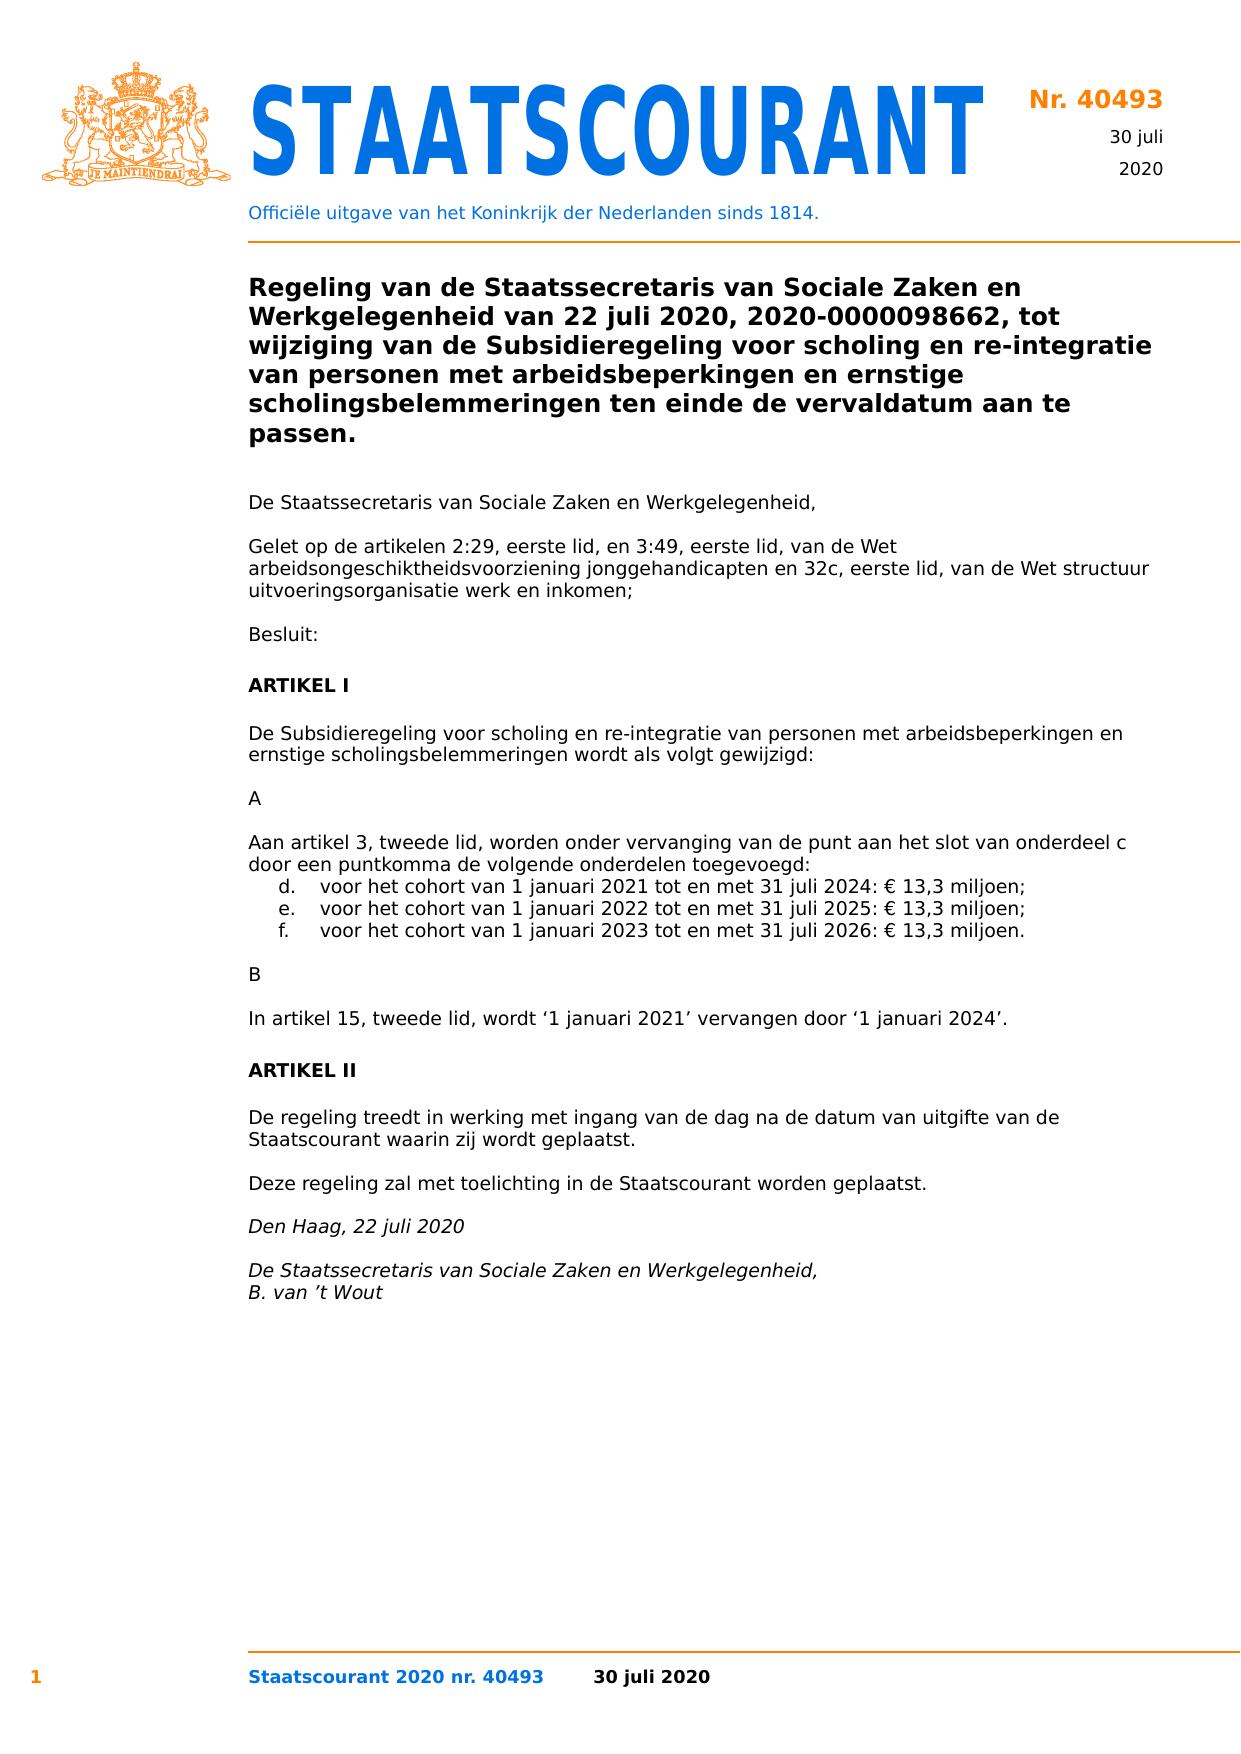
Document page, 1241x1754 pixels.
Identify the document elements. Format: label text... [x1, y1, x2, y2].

text De Staatssecretaris van Sociale Zaken en Werkgelegenheid, B. van ’t Wout [248, 1260, 1163, 1304]
text e. voor het cohort van 1 januari 2022 tot en met 31 juli 2025: € 13,3 miljoen; [278, 898, 1163, 920]
subtitle ARTIKEL II [248, 1060, 1163, 1082]
text De Staatssecretaris van Sociale Zaken en Werkgelegenheid, [248, 492, 1163, 514]
text d. voor het cohort van 1 januari 2021 tot en met 31 juli 2024: € 13,3 miljoen; [278, 876, 1163, 898]
table_cell 2020 [998, 153, 1240, 203]
text De Subsidieregeling voor scholing en re-integratie van personen met arbeidsbeperkingen en ernstige scholingsbelemmeringen wordt als volgt gewijzigd: [248, 722, 1163, 766]
text Den Haag, 22 juli 2020 [248, 1216, 1163, 1238]
text Besluit: [248, 623, 1163, 645]
text B [248, 964, 1163, 986]
table_header [25, 62, 248, 241]
text A [248, 788, 1163, 810]
table_cell Officiële uitgave van het Koninkrijk der Nederlanden sinds 1814. [248, 203, 1240, 241]
text Aan artikel 3, tweede lid, worden onder vervanging van de punt aan het slot van onderdeel c door een puntkomma de volgende onderdelen toegevoegd: [248, 832, 1163, 876]
picture [41, 62, 231, 186]
table_header Nr. 40493 [998, 62, 1240, 121]
text De regeling treedt in werking met ingang van de dag na de datum van uitgifte van de Staatscourant waarin zij wordt geplaatst. [248, 1107, 1163, 1151]
subtitle Regeling van de Staatssecretaris van Sociale Zaken en Werkgelegenheid van 22 juli 2020, 2020-0000098662, tot wijziging van de Subsidieregeling voor scholing en re-integratie van personen met arbeidsbeperkingen en ernstige scholingsbelemmeringen ten einde de vervaldatum aan te passen. [248, 273, 1163, 448]
text In artikel 15, tweede lid, wordt ‘1 januari 2021’ vervangen door ‘1 januari 2024’. [248, 1008, 1163, 1030]
table_header STAATSCOURANT [248, 62, 998, 203]
table_cell 30 juli [998, 121, 1240, 153]
subtitle ARTIKEL I [248, 675, 1163, 697]
text Deze regeling zal met toelichting in de Staatscourant worden geplaatst. [248, 1172, 1163, 1194]
text f. voor het cohort van 1 januari 2023 tot en met 31 juli 2026: € 13,3 miljoen. [278, 920, 1163, 942]
text Gelet op de artikelen 2:29, eerste lid, en 3:49, eerste lid, van de Wet arbeidsongeschiktheidsvoorziening jonggehandicapten en 32c, eerste lid, van de Wet structuur uitvoeringsorganisatie werk en inkomen; [248, 536, 1163, 602]
